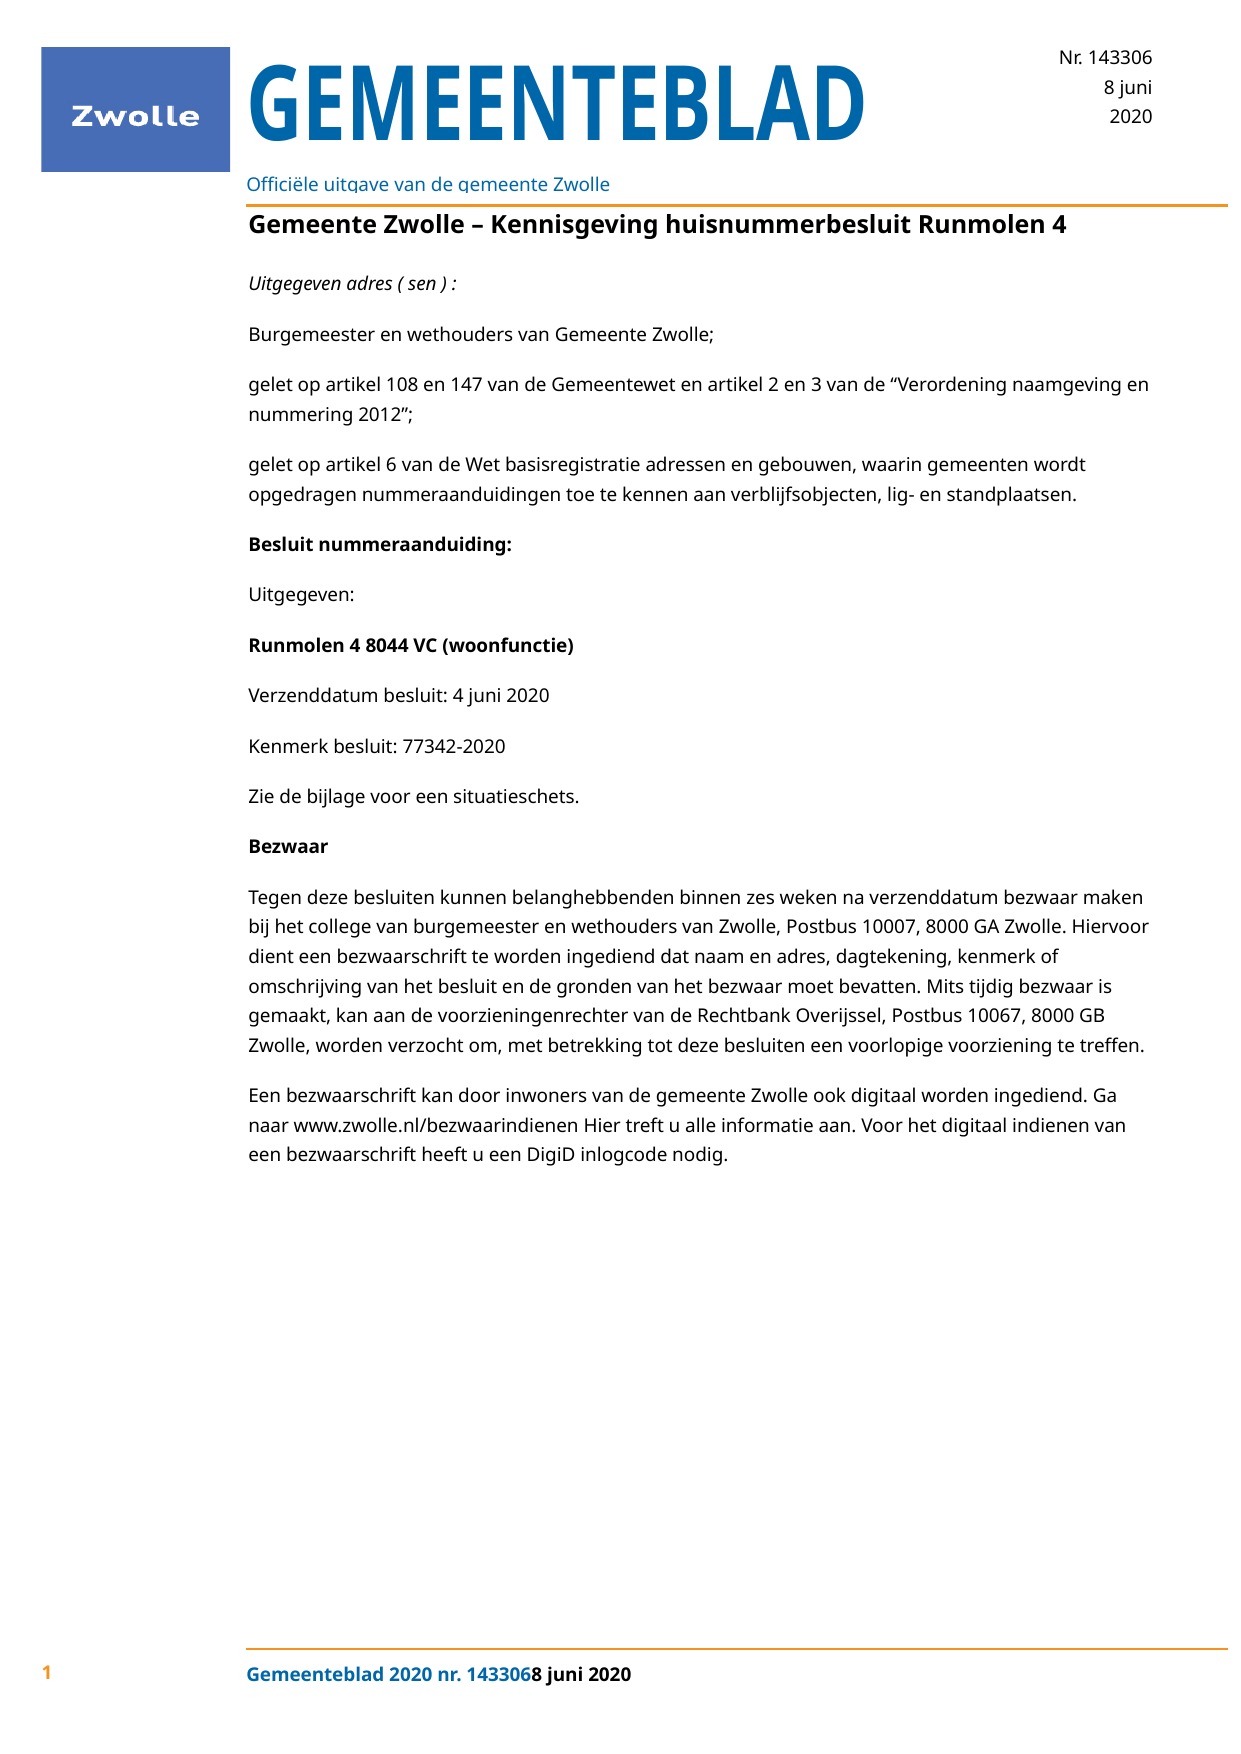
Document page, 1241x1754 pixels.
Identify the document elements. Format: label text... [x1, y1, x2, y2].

picture [41, 47, 231, 172]
text Bezwaar [248, 834, 1152, 859]
text gelet op artikel 108 en 147 van de Gemeentewet en artikel 2 en 3 van de “Verordening naamgeving en nummering 2012”; [248, 371, 1152, 426]
text Runmolen 4 8044 VC (woonfunctie) [248, 632, 1152, 658]
text Tegen deze besluiten kunnen belanghebbenden binnen zes weken na verzenddatum bezwaar maken bij het college van burgemeester en wethouders van Zwolle, Postbus 10007, 8000 GA Zwolle. Hiervoor dient een bezwaarschrift te worden ingediend dat naam en adres, dagtekening, kenmerk of omschrijving van het besluit en de gronden van het bezwaar moet bevatten. Mits tijdig bezwaar is gemaakt, kan aan de voorzieningenrechter van de Rechtbank Overijssel, Postbus 10067, 8000 GB Zwolle, worden verzocht om, met betrekking tot deze besluiten een voorlopige voorziening te treffen. [248, 884, 1152, 1058]
text Een bezwaarschrift kan door inwoners van de gemeente Zwolle ook digitaal worden ingediend. Ga naar www.zwolle.nl/bezwaarindienen Hier treft u alle informatie aan. Voor het digitaal indienen van een bezwaarschrift heeft u een DigiD inlogcode nodig. [248, 1082, 1152, 1167]
text Burgemeester en wethouders van Gemeente Zwolle; [248, 321, 1152, 346]
text Verzenddatum besluit: 4 juni 2020 [248, 682, 1152, 708]
text Gemeente Zwolle – Kennisgeving huisnummerbesluit Runmolen 4 [248, 207, 1152, 241]
text gelet op artikel 6 van de Wet basisregistratie adressen en gebouwen, waarin gemeenten wordt opgedragen nummeraanduidingen toe te kennen aan verblijfsobjecten, lig- en standplaatsen. [248, 451, 1152, 506]
text Zie de bijlage voor een situatieschets. [248, 783, 1152, 809]
text Uitgegeven adres ( sen ) : [248, 270, 1152, 296]
text Kenmerk besluit: 77342-2020 [248, 733, 1152, 758]
text Uitgegeven: [248, 582, 1152, 607]
text Besluit nummeraanduiding: [248, 531, 1152, 557]
